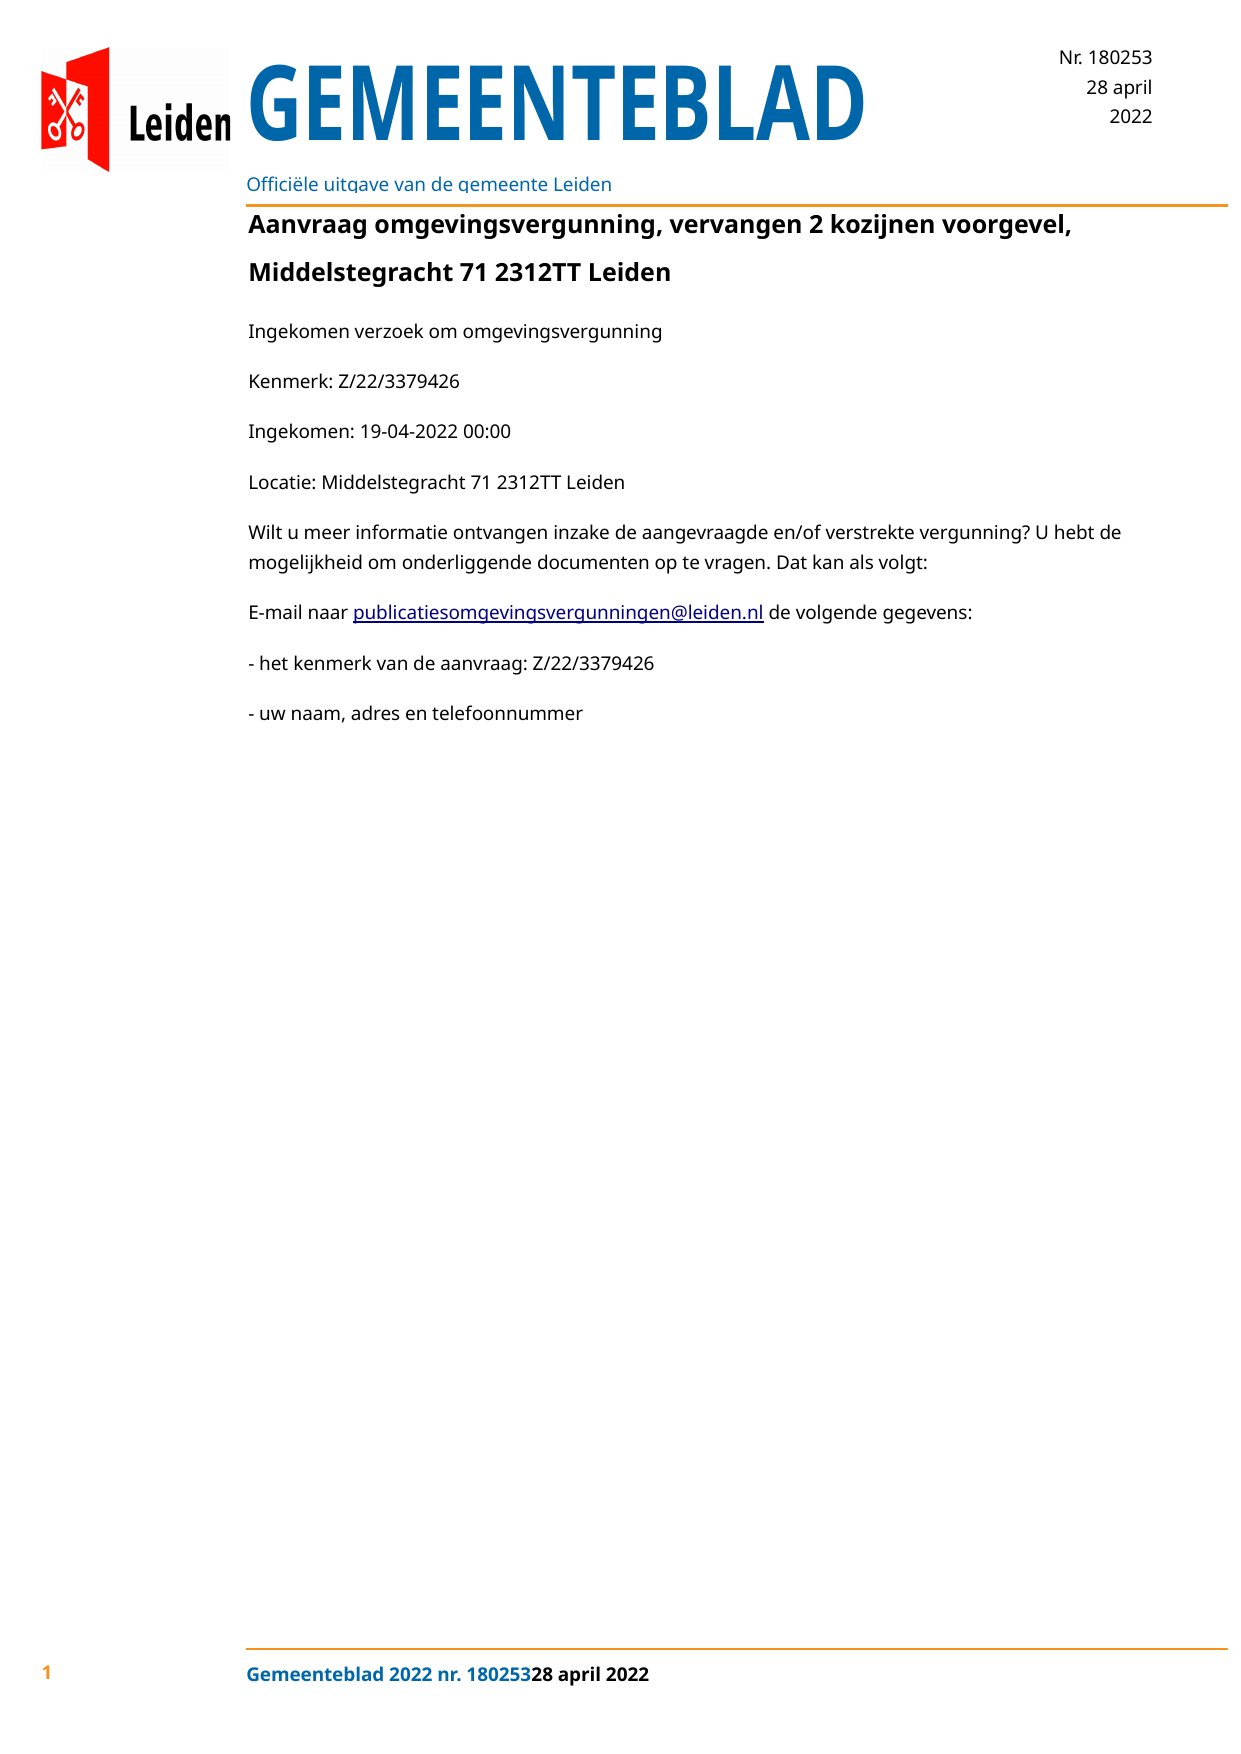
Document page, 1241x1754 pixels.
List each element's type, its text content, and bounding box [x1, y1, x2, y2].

text Kenmerk: Z/22/3379426 [248, 368, 1152, 394]
text E-mail naar publicatiesomgevingsvergunningen@leiden.nl de volgende gegevens: [248, 599, 1152, 625]
text Ingekomen: 19-04-2022 00:00 [248, 419, 1152, 444]
text Wilt u meer informatie ontvangen inzake de aangevraagde en/of verstrekte vergunning? U hebt de mogelijkheid om onderliggende documenten op te vragen. Dat kan als volgt: [248, 519, 1152, 575]
picture [41, 47, 231, 172]
text Ingekomen verzoek om omgevingsvergunning [248, 318, 1152, 344]
text - uw naam, adres en telefoonnummer [248, 700, 1152, 726]
text - het kenmerk van de aanvraag: Z/22/3379426 [248, 650, 1152, 676]
text Aanvraag omgevingsvergunning, vervangen 2 kozijnen voorgevel, Middelstegracht 71 2312TT Leiden [248, 207, 1152, 288]
text Locatie: Middelstegracht 71 2312TT Leiden [248, 469, 1152, 495]
